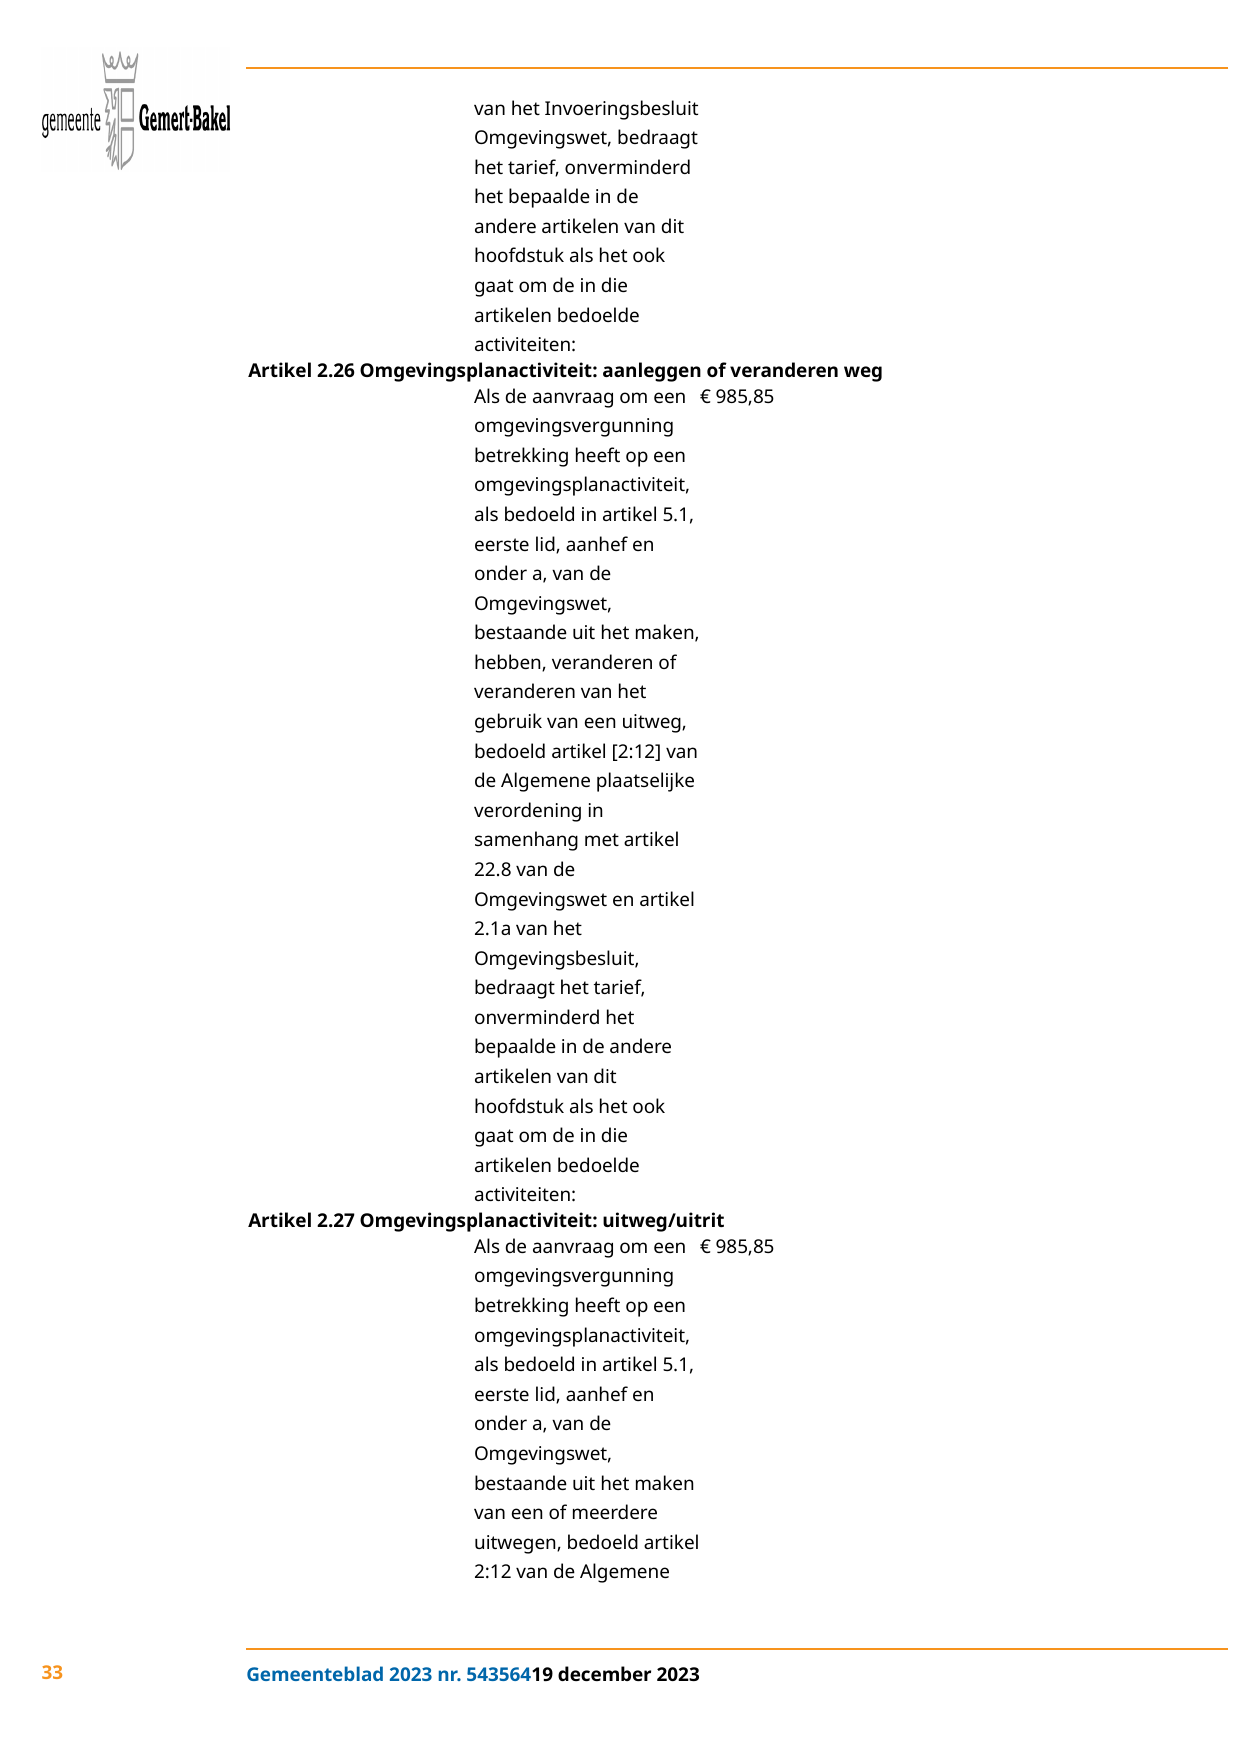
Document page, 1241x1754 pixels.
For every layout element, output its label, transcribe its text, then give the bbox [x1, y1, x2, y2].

table_cell [700, 95, 926, 357]
table_cell Als de aanvraag om een omgevingsvergunning betrekking heeft op een omgevingsplanactiviteit, als bedoeld in artikel 5.1, eerste lid, aanhef en onder a, van de Omgevingswet, bestaande uit het maken van een of meerdere uitwegen, bedoeld artikel 2:12 van de Algemene [474, 1233, 700, 1584]
table_cell van het Invoeringsbesluit Omgevingswet, bedraagt het tarief, onverminderd het bepaalde in de andere artikelen van dit hoofdstuk als het ook gaat om de in die artikelen bedoelde activiteiten: [474, 95, 700, 357]
table_cell [248, 383, 474, 1207]
table_cell Als de aanvraag om een omgevingsvergunning betrekking heeft op een omgevingsplanactiviteit, als bedoeld in artikel 5.1, eerste lid, aanhef en onder a, van de Omgevingswet, bestaande uit het maken, hebben, veranderen of veranderen van het gebruik van een uitweg, bedoeld artikel [2:12] van de Algemene plaatselijke verordening in samenhang met artikel 22.8 van de Omgevingswet en artikel 2.1a van het Omgevingsbesluit, bedraagt het tarief, onverminderd het bepaalde in de andere artikelen van dit hoofdstuk als het ook gaat om de in die artikelen bedoelde activiteiten: [474, 383, 700, 1207]
table_cell [248, 1233, 474, 1584]
table_cell [926, 1233, 1152, 1584]
table_cell Artikel 2.27 Omgevingsplanactiviteit: uitweg/uitrit [248, 1208, 926, 1233]
table_cell [926, 95, 1152, 357]
picture [41, 47, 231, 172]
table_cell [926, 357, 1152, 383]
table_cell [248, 95, 474, 357]
table_cell Artikel 2.26 Omgevingsplanactiviteit: aanleggen of veranderen weg [248, 357, 926, 383]
table_cell € 985,85 [700, 383, 926, 1207]
table_cell [926, 383, 1152, 1207]
table_cell € 985,85 [700, 1233, 926, 1584]
table_cell [926, 1208, 1152, 1233]
